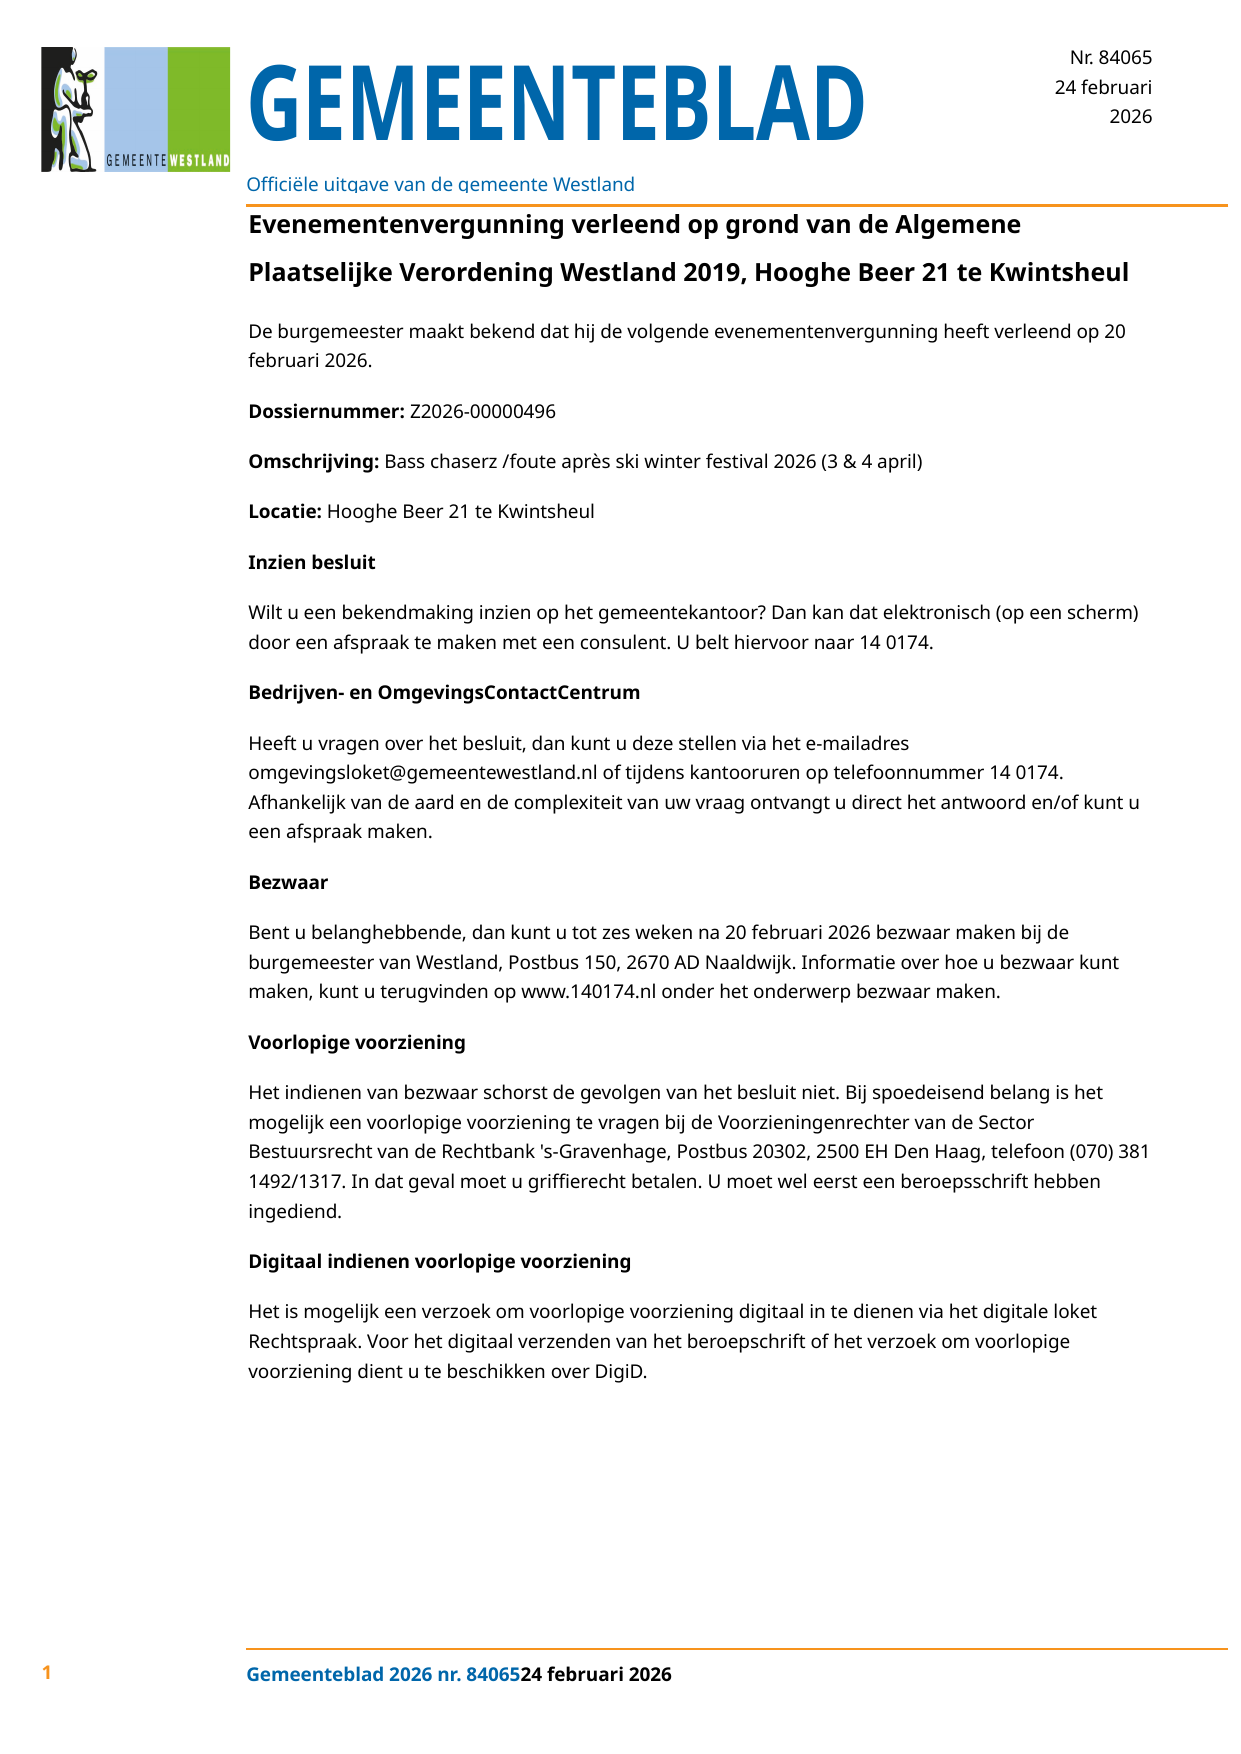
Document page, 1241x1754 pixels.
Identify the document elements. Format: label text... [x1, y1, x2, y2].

text Bent u belanghebbende, dan kunt u tot zes weken na 20 februari 2026 bezwaar maken bij de burgemeester van Westland, Postbus 150, 2670 AD Naaldwijk. Informatie over hoe u bezwaar kunt maken, kunt u terugvinden op www.140174.nl onder het onderwerp bezwaar maken. [248, 919, 1152, 1004]
text Bedrijven- en OmgevingsContactCentrum [248, 679, 1152, 705]
text Inzien besluit [248, 549, 1152, 575]
text Heeft u vragen over het besluit, dan kunt u deze stellen via het e-mailadres omgevingsloket@gemeentewestland.nl of tijdens kantooruren op telefoonnummer 14 0174. Afhankelijk van de aard en de complexiteit van uw vraag ontvangt u direct het antwoord en/of kunt u een afspraak maken. [248, 730, 1152, 844]
text Dossiernummer: Z2026-00000496 [248, 398, 1152, 424]
text Digitaal indienen voorlopige voorziening [248, 1248, 1152, 1274]
text Het is mogelijk een verzoek om voorlopige voorziening digitaal in te dienen via het digitale loket Rechtspraak. Voor het digitaal verzenden van het beroepschrift of het verzoek om voorlopige voorziening dient u te beschikken over DigiD. [248, 1299, 1152, 1384]
text Het indienen van bezwaar schorst de gevolgen van het besluit niet. Bij spoedeisend belang is het mogelijk een voorlopige voorziening te vragen bij de Voorzieningenrechter van de Sector Bestuursrecht van de Rechtbank 's-Gravenhage, Postbus 20302, 2500 EH Den Haag, telefoon (070) 381 1492/1317. In dat geval moet u griffierecht betalen. U moet wel eerst een beroepsschrift hebben ingediend. [248, 1079, 1152, 1224]
text Evenementenvergunning verleend op grond van de Algemene Plaatselijke Verordening Westland 2019, Hooghe Beer 21 te Kwintsheul [248, 207, 1152, 288]
text Wilt u een bekendmaking inzien op het gemeentekantoor? Dan kan dat elektronisch (op een scherm) door een afspraak te maken met een consulent. U belt hiervoor naar 14 0174. [248, 599, 1152, 655]
text De burgemeester maakt bekend dat hij de volgende evenementenvergunning heeft verleend op 20 februari 2026. [248, 318, 1152, 373]
text Bezwaar [248, 869, 1152, 895]
text Voorlopige voorziening [248, 1029, 1152, 1055]
text Locatie: Hooghe Beer 21 te Kwintsheul [248, 499, 1152, 524]
text Omschrijving: Bass chaserz /foute après ski winter festival 2026 (3 & 4 april) [248, 448, 1152, 474]
picture [41, 47, 231, 172]
